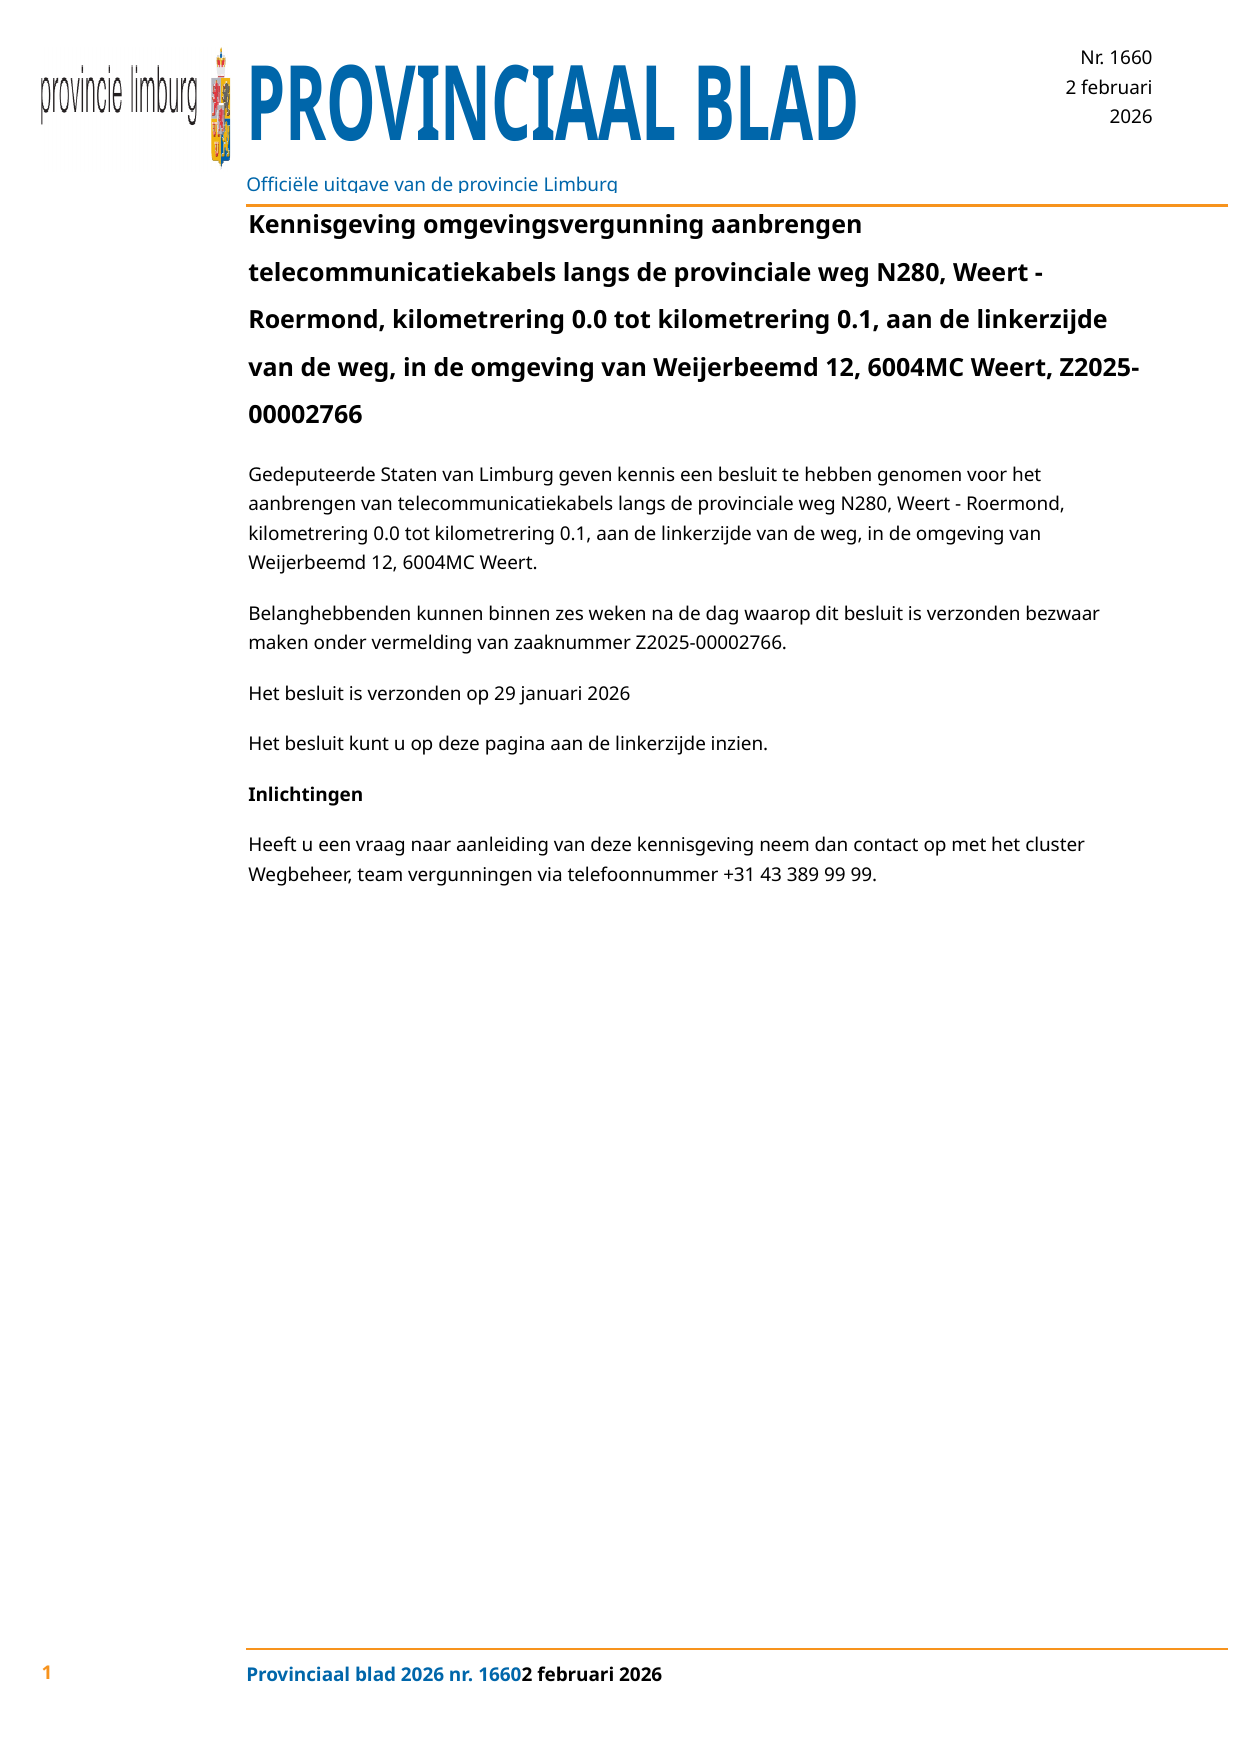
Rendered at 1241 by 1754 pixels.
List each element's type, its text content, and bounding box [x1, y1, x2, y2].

text Kennisgeving omgevingsvergunning aanbrengen telecommunicatiekabels langs de provinciale weg N280, Weert - Roermond, kilometrering 0.0 tot kilometrering 0.1, aan de linkerzijde van de weg, in de omgeving van Weijerbeemd 12, 6004MC Weert, Z2025-00002766 [248, 207, 1152, 431]
text Het besluit is verzonden op 29 januari 2026 [248, 680, 1152, 706]
text Heeft u een vraag naar aanleiding van deze kennisgeving neem dan contact op met het cluster Wegbeheer, team vergunningen via telefoonnummer +31 43 389 99 99. [248, 831, 1152, 886]
text Belanghebbenden kunnen binnen zes weken na de dag waarop dit besluit is verzonden bezwaar maken onder vermelding van zaaknummer Z2025-00002766. [248, 600, 1152, 655]
text Het besluit kunt u op deze pagina aan de linkerzijde inzien. [248, 730, 1152, 756]
picture [41, 47, 231, 172]
text Gedeputeerde Staten van Limburg geven kennis een besluit te hebben genomen voor het aanbrengen van telecommunicatiekabels langs de provinciale weg N280, Weert - Roermond, kilometrering 0.0 tot kilometrering 0.1, aan de linkerzijde van de weg, in de omgeving van Weijerbeemd 12, 6004MC Weert. [248, 461, 1152, 575]
text Inlichtingen [248, 781, 1152, 806]
